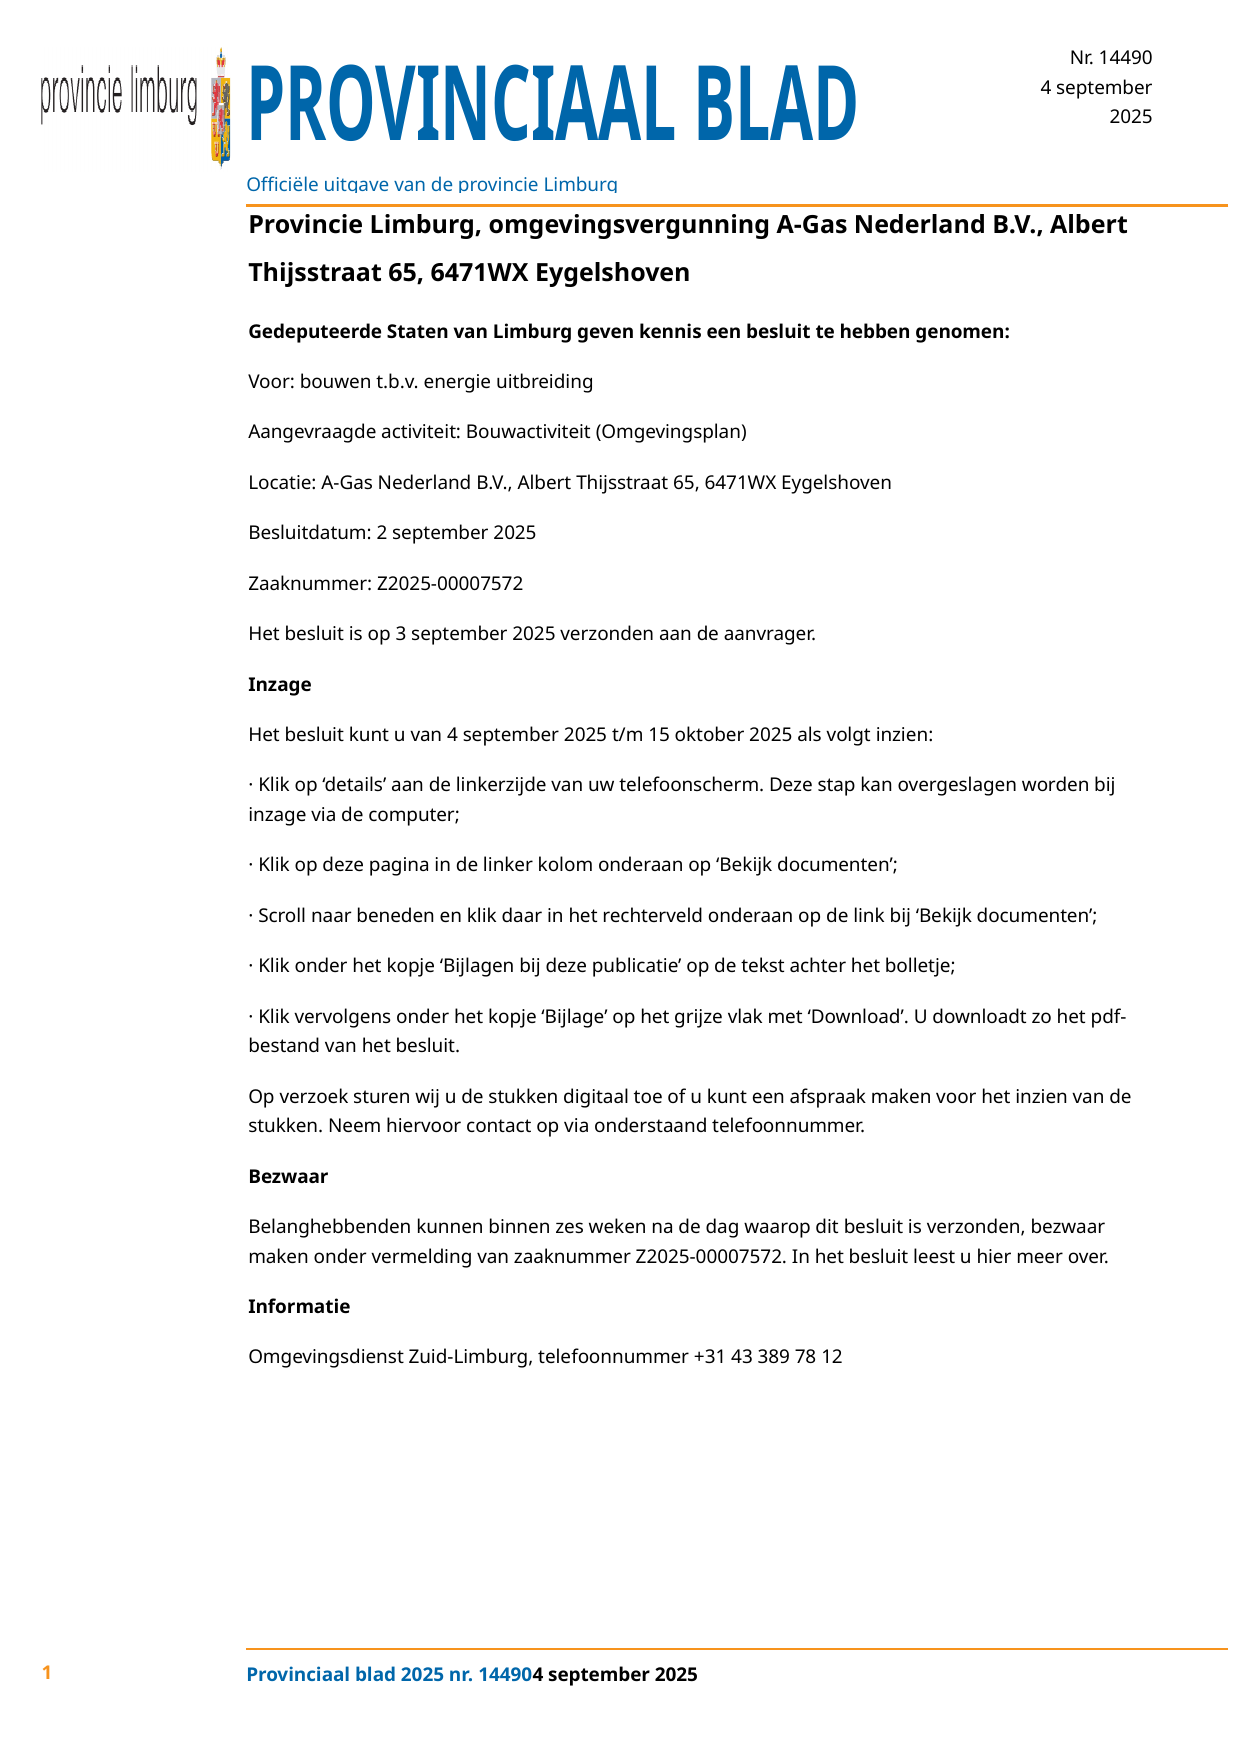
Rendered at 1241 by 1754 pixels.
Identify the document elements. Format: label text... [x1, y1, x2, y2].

text Het besluit is op 3 september 2025 verzonden aan de aanvrager. [248, 620, 1152, 646]
picture [41, 47, 231, 172]
text · Klik onder het kopje ‘Bijlagen bij deze publicatie’ op de tekst achter het bolletje; [248, 952, 1152, 978]
text · Scroll naar beneden en klik daar in het rechterveld onderaan op de link bij ‘Bekijk documenten’; [248, 902, 1152, 928]
text Inzage [248, 671, 1152, 697]
text · Klik op ‘details’ aan de linkerzijde van uw telefoonscherm. Deze stap kan overgeslagen worden bij inzage via de computer; [248, 772, 1152, 827]
text Aangevraagde activiteit: Bouwactiviteit (Omgevingsplan) [248, 419, 1152, 444]
text Het besluit kunt u van 4 september 2025 t/m 15 oktober 2025 als volgt inzien: [248, 721, 1152, 747]
text Op verzoek sturen wij u de stukken digitaal toe of u kunt een afspraak maken voor het inzien van de stukken. Neem hiervoor contact op via onderstaand telefoonnummer. [248, 1083, 1152, 1138]
text Provincie Limburg, omgevingsvergunning A-Gas Nederland B.V., Albert Thijsstraat 65, 6471WX Eygelshoven [248, 207, 1152, 288]
text Zaaknummer: Z2025-00007572 [248, 570, 1152, 596]
text · Klik op deze pagina in de linker kolom onderaan op ‘Bekijk documenten’; [248, 852, 1152, 877]
text Bezwaar [248, 1163, 1152, 1189]
text Gedeputeerde Staten van Limburg geven kennis een besluit te hebben genomen: [248, 318, 1152, 344]
text Locatie: A-Gas Nederland B.V., Albert Thijsstraat 65, 6471WX Eygelshoven [248, 469, 1152, 495]
text Besluitdatum: 2 september 2025 [248, 519, 1152, 545]
text Omgevingsdienst Zuid-Limburg, telefoonnummer +31 43 389 78 12 [248, 1344, 1152, 1369]
text · Klik vervolgens onder het kopje ‘Bijlage’ op het grijze vlak met ‘Download’. U downloadt zo het pdf-bestand van het besluit. [248, 1003, 1152, 1058]
text Informatie [248, 1293, 1152, 1319]
text Belanghebbenden kunnen binnen zes weken na de dag waarop dit besluit is verzonden, bezwaar maken onder vermelding van zaaknummer Z2025-00007572. In het besluit leest u hier meer over. [248, 1213, 1152, 1269]
text Voor: bouwen t.b.v. energie uitbreiding [248, 368, 1152, 394]
